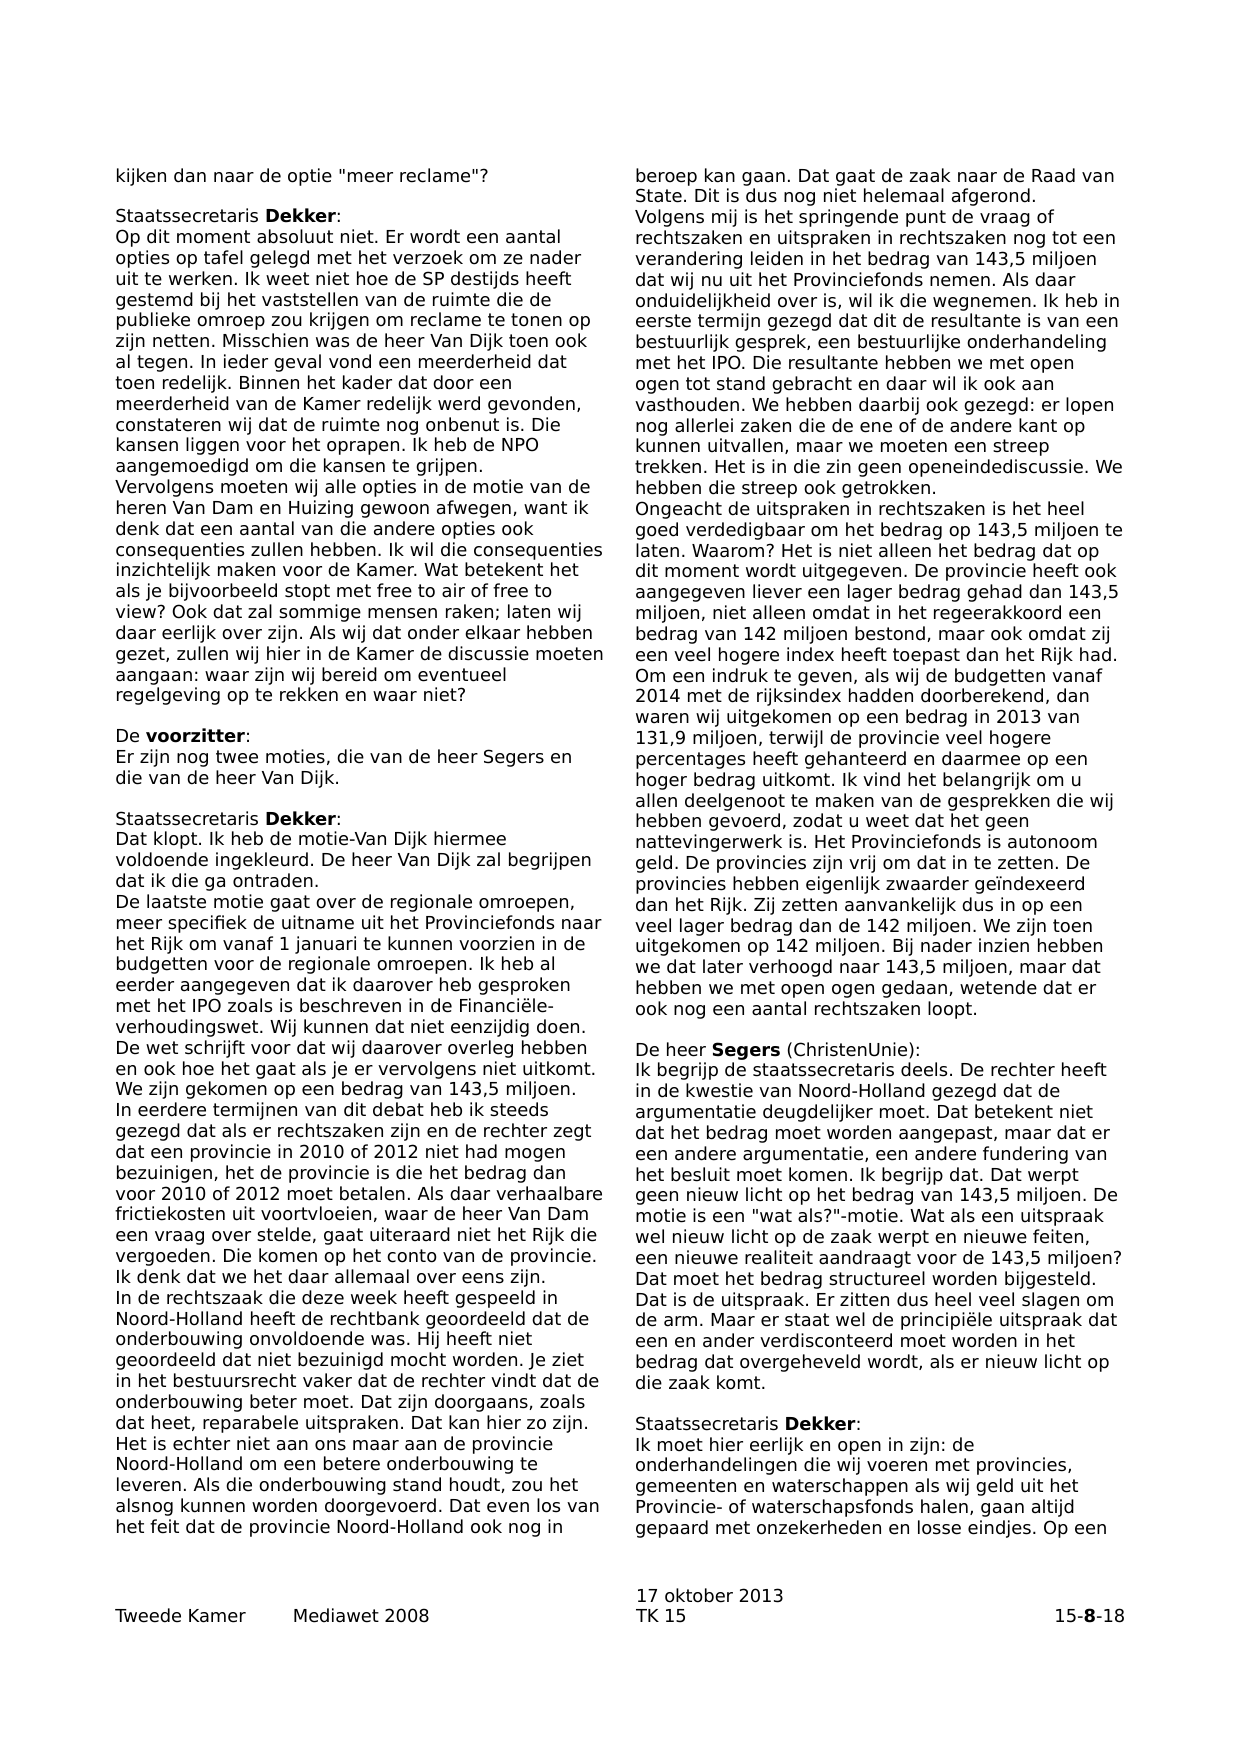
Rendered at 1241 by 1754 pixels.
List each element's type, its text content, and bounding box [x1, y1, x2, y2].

text De laatste motie gaat over de regionale omroepen, meer specifiek de uitname uit het Provinciefonds naar het Rijk om vanaf 1 januari te kunnen voorzien in de budgetten voor de regionale omroepen. Ik heb al eerder aangegeven dat ik daarover heb gesproken met het IPO zoals is beschreven in de Financiële-verhoudingswet. Wij kunnen dat niet eenzijdig doen. De wet schrijft voor dat wij daarover overleg hebben en ook hoe het gaat als je er vervolgens niet uitkomt. We zijn gekomen op een bedrag van 143,5 miljoen. [115, 892, 605, 1100]
text Op dit moment absoluut niet. Er wordt een aantal opties op tafel gelegd met het verzoek om ze nader uit te werken. Ik weet niet hoe de SP destijds heeft gestemd bij het vaststellen van de ruimte die de publieke omroep zou krijgen om reclame te tonen op zijn netten. Misschien was de heer Van Dijk toen ook al tegen. In ieder geval vond een meerderheid dat toen redelijk. Binnen het kader dat door een meerderheid van de Kamer redelijk werd gevonden, constateren wij dat de ruimte nog onbenut is. Die kansen liggen voor het oprapen. Ik heb de NPO aangemoedigd om die kansen te grijpen. [115, 227, 605, 477]
text Er zijn nog twee moties, die van de heer Segers en die van de heer Van Dijk. [115, 747, 605, 788]
text Staatssecretaris Dekker: [115, 206, 605, 227]
text Staatssecretaris Dekker: [635, 1413, 1125, 1434]
text De voorzitter: [115, 726, 605, 747]
text Ik moet hier eerlijk en open in zijn: de onderhandelingen die wij voeren met provincies, gemeenten en waterschappen als wij geld uit het Provincie- of waterschapsfonds halen, gaan altijd gepaard met onzekerheden en losse eindjes. Op een [635, 1434, 1125, 1538]
text kijken dan naar de optie "meer reclame"? [115, 165, 605, 186]
text Vervolgens moeten wij alle opties in de motie van de heren Van Dam en Huizing gewoon afwegen, want ik denk dat een aantal van die andere opties ook consequenties zullen hebben. Ik wil die consequenties inzichtelijk maken voor de Kamer. Wat betekent het als je bijvoorbeeld stopt met free to air of free to view? Ook dat zal sommige mensen raken; laten wij daar eerlijk over zijn. Als wij dat onder elkaar hebben gezet, zullen wij hier in de Kamer de discussie moeten aangaan: waar zijn wij bereid om eventueel regelgeving op te rekken en waar niet? [115, 477, 605, 706]
text Ongeacht de uitspraken in rechtszaken is het heel goed verdedigbaar om het bedrag op 143,5 miljoen te laten. Waarom? Het is niet alleen het bedrag dat op dit moment wordt uitgegeven. De provincie heeft ook aangegeven liever een lager bedrag gehad dan 143,5 miljoen, niet alleen omdat in het regeerakkoord een bedrag van 142 miljoen bestond, maar ook omdat zij een veel hogere index heeft toepast dan het Rijk had. Om een indruk te geven, als wij de budgetten vanaf 2014 met de rijksindex hadden doorberekend, dan waren wij uitgekomen op een bedrag in 2013 van 131,9 miljoen, terwijl de provincie veel hogere percentages heeft gehanteerd en daarmee op een hoger bedrag uitkomt. Ik vind het belangrijk om u allen deelgenoot te maken van de gesprekken die wij hebben gevoerd, zodat u weet dat het geen nattevingerwerk is. Het Provinciefonds is autonoom geld. De provincies zijn vrij om dat in te zetten. De provincies hebben eigenlijk zwaarder geïndexeerd dan het Rijk. Zij zetten aanvankelijk dus in op een veel lager bedrag dan de 142 miljoen. We zijn toen uitgekomen op 142 miljoen. Bij nader inzien hebben we dat later verhoogd naar 143,5 miljoen, maar dat hebben we met open ogen gedaan, wetende dat er ook nog een aantal rechtszaken loopt. [635, 499, 1125, 1019]
text beroep kan gaan. Dat gaat de zaak naar de Raad van State. Dit is dus nog niet helemaal afgerond. [635, 165, 1125, 207]
text Staatssecretaris Dekker: [115, 808, 605, 829]
text In eerdere termijnen van dit debat heb ik steeds gezegd dat als er rechtszaken zijn en de rechter zegt dat een provincie in 2010 of 2012 niet had mogen bezuinigen, het de provincie is die het bedrag dan voor 2010 of 2012 moet betalen. Als daar verhaalbare frictiekosten uit voortvloeien, waar de heer Van Dam een vraag over stelde, gaat uiteraard niet het Rijk die vergoeden. Die komen op het conto van de provincie. Ik denk dat we het daar allemaal over eens zijn. [115, 1100, 605, 1287]
text Dat klopt. Ik heb de motie-Van Dijk hiermee voldoende ingekleurd. De heer Van Dijk zal begrijpen dat ik die ga ontraden. [115, 829, 605, 892]
text Ik begrijp de staatssecretaris deels. De rechter heeft in de kwestie van Noord-Holland gezegd dat de argumentatie deugdelijker moet. Dat betekent niet dat het bedrag moet worden aangepast, maar dat er een andere argumentatie, een andere fundering van het besluit moet komen. Ik begrijp dat. Dat werpt geen nieuw licht op het bedrag van 143,5 miljoen. De motie is een "wat als?"-motie. Wat als een uitspraak wel nieuw licht op de zaak werpt en nieuwe feiten, een nieuwe realiteit aandraagt voor de 143,5 miljoen? Dat moet het bedrag structureel worden bijgesteld. Dat is de uitspraak. Er zitten dus heel veel slagen om de arm. Maar er staat wel de principiële uitspraak dat een en ander verdisconteerd moet worden in het bedrag dat overgeheveld wordt, als er nieuw licht op die zaak komt. [635, 1060, 1125, 1393]
text Volgens mij is het springende punt de vraag of rechtszaken en uitspraken in rechtszaken nog tot een verandering leiden in het bedrag van 143,5 miljoen dat wij nu uit het Provinciefonds nemen. Als daar onduidelijkheid over is, wil ik die wegnemen. Ik heb in eerste termijn gezegd dat dit de resultante is van een bestuurlijk gesprek, een bestuurlijke onderhandeling met het IPO. Die resultante hebben we met open ogen tot stand gebracht en daar wil ik ook aan vasthouden. We hebben daarbij ook gezegd: er lopen nog allerlei zaken die de ene of de andere kant op kunnen uitvallen, maar we moeten een streep trekken. Het is in die zin geen openeindediscussie. We hebben die streep ook getrokken. [635, 207, 1125, 499]
text De heer Segers (ChristenUnie): [635, 1039, 1125, 1060]
text In de rechtszaak die deze week heeft gespeeld in Noord-Holland heeft de rechtbank geoordeeld dat de onderbouwing onvoldoende was. Hij heeft niet geoordeeld dat niet bezuinigd mocht worden. Je ziet in het bestuursrecht vaker dat de rechter vindt dat de onderbouwing beter moet. Dat zijn doorgaans, zoals dat heet, reparabele uitspraken. Dat kan hier zo zijn. Het is echter niet aan ons maar aan de provincie Noord-Holland om een betere onderbouwing te leveren. Als die onderbouwing stand houdt, zou het alsnog kunnen worden doorgevoerd. Dat even los van het feit dat de provincie Noord-Holland ook nog in [115, 1287, 605, 1537]
